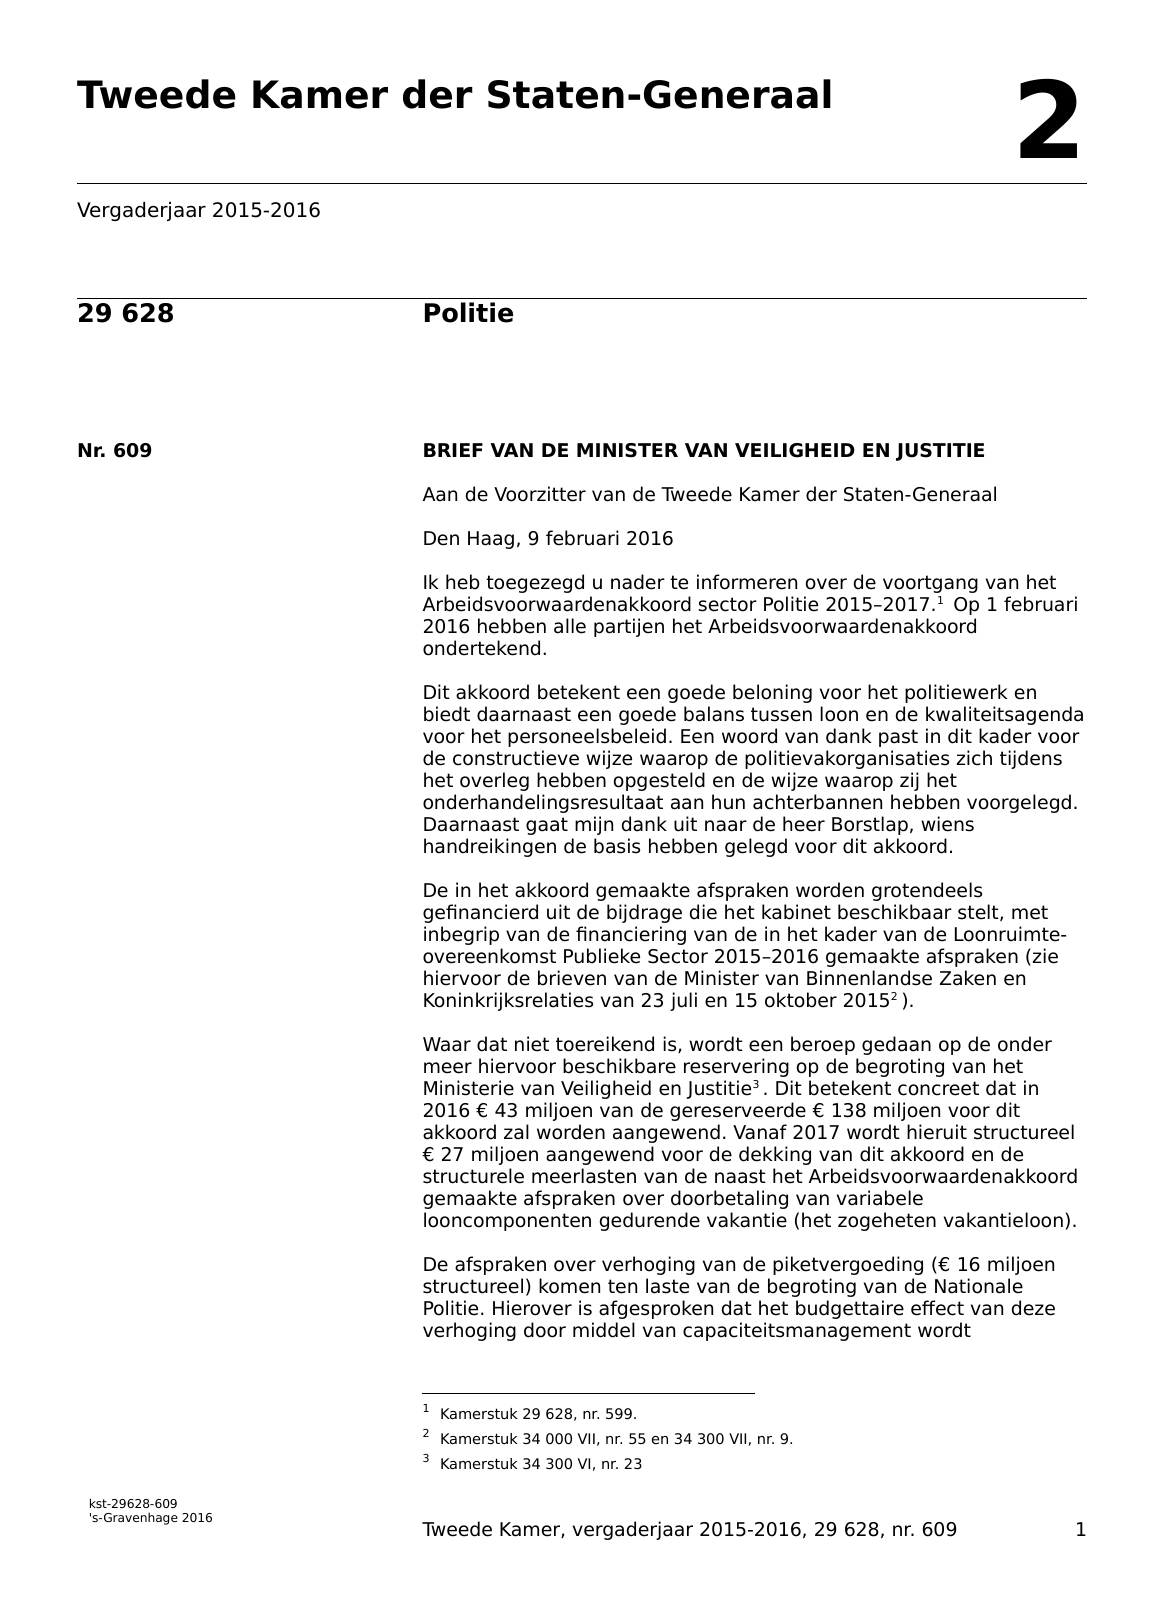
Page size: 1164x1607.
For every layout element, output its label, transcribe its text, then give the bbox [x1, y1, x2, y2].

text De afspraken over verhoging van de piketvergoeding (€ 16 miljoen structureel) komen ten laste van de begroting van de Nationale Politie. Hierover is afgesproken dat het budgettaire effect van deze verhoging door middel van capaciteitsmanagement wordt [422, 1254, 1087, 1342]
text kst-29628-609 [88, 1497, 323, 1511]
text Ik heb toegezegd u nader te informeren over de voortgang van het Arbeidsvoorwaardenakkoord sector Politie 2015–2017. Op 1 februari 2016 hebben alle partijen het Arbeidsvoorwaardenakkoord ondertekend. [422, 572, 1087, 660]
table_header 2 [886, 59, 1087, 183]
text Waar dat niet toereikend is, wordt een beroep gedaan op de onder meer hiervoor beschikbare reservering op de begroting van het Ministerie van Veiligheid en Justitie. Dit betekent concreet dat in 2016 € 43 miljoen van de gereserveerde € 138 miljoen voor dit akkoord zal worden aangewend. Vanaf 2017 wordt hieruit structureel € 27 miljoen aangewend voor de dekking van dit akkoord en de structurele meerlasten van de naast het Arbeidsvoorwaardenakkoord gemaakte afspraken over doorbetaling van variabele looncomponenten gedurende vakantie (het zogeheten vakantieloon). [422, 1034, 1087, 1232]
text 's-Gravenhage 2016 [88, 1511, 323, 1525]
text Kamerstuk 29 628, nr. 599. [422, 1402, 1087, 1424]
table_header Tweede Kamer der Staten-Generaal [77, 59, 886, 183]
text De in het akkoord gemaakte afspraken worden grotendeels gefinancierd uit de bijdrage die het kabinet beschikbaar stelt, met inbegrip van de financiering van de in het kader van de Loonruimte-overeenkomst Publieke Sector 2015–2016 gemaakte afspraken (zie hiervoor de brieven van de Minister van Binnenlandse Zaken en Koninkrijksrelaties van 23 juli en 15 oktober 2015). [422, 880, 1087, 1012]
table_cell Vergaderjaar 2015-2016 [77, 184, 1087, 298]
subtitle Nr. 609 BRIEF VAN DE MINISTER VAN VEILIGHEID EN JUSTITIE [77, 440, 1087, 462]
text Den Haag, 9 februari 2016 [422, 528, 1087, 550]
text Dit akkoord betekent een goede beloning voor het politiewerk en biedt daarnaast een goede balans tussen loon en de kwaliteitsagenda voor het personeelsbeleid. Een woord van dank past in dit kader voor de constructieve wijze waarop de politievakorganisaties zich tijdens het overleg hebben opgesteld en de wijze waarop zij het onderhandelingsresultaat aan hun achterbannen hebben voorgelegd. Daarnaast gaat mijn dank uit naar de heer Borstlap, wiens handreikingen de basis hebben gelegd voor dit akkoord. [422, 682, 1087, 858]
text Kamerstuk 34 300 VI, nr. 23 [422, 1452, 1087, 1474]
text Aan de Voorzitter van de Tweede Kamer der Staten-Generaal [422, 484, 1087, 506]
subtitle 29 628 Politie [77, 299, 1087, 329]
text Kamerstuk 34 000 VII, nr. 55 en 34 300 VII, nr. 9. [422, 1427, 1087, 1449]
